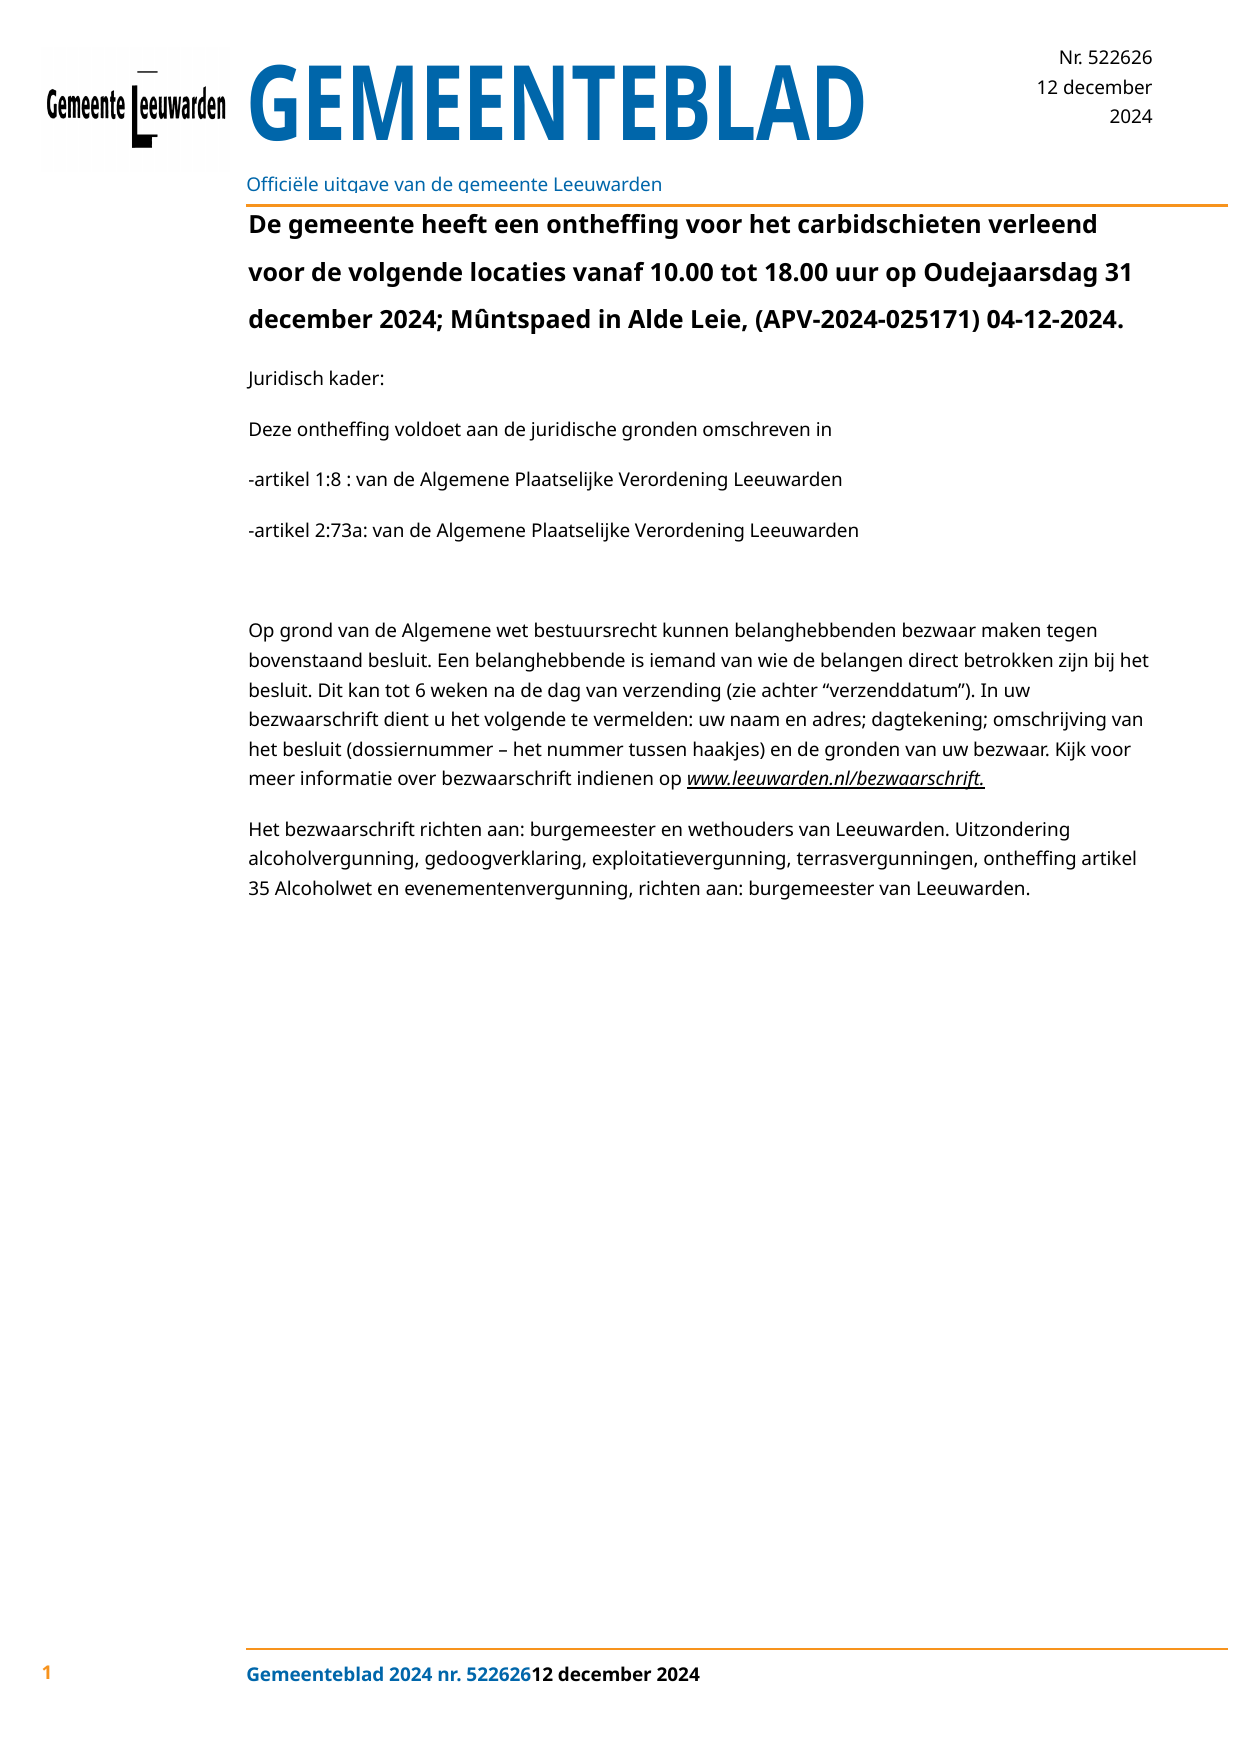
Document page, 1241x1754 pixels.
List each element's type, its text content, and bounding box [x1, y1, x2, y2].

text Het bezwaarschrift richten aan: burgemeester en wethouders van Leeuwarden. Uitzondering alcoholvergunning, gedoogverklaring, exploitatievergunning, terrasvergunningen, ontheffing artikel 35 Alcoholwet en evenementenvergunning, richten aan: burgemeester van Leeuwarden. [248, 816, 1152, 901]
text -artikel 1:8 : van de Algemene Plaatselijke Verordening Leeuwarden [248, 466, 1152, 492]
picture [41, 47, 231, 172]
text -artikel 2:73a: van de Algemene Plaatselijke Verordening Leeuwarden [248, 517, 1152, 542]
text Juridisch kader: [248, 366, 1152, 391]
text Deze ontheffing voldoet aan de juridische gronden omschreven in [248, 416, 1152, 442]
text Op grond van de Algemene wet bestuursrecht kunnen belanghebbenden bezwaar maken tegen bovenstaand besluit. Een belanghebbende is iemand van wie de belangen direct betrokken zijn bij het besluit. Dit kan tot 6 weken na de dag van verzending (zie achter “verzenddatum”). In uw bezwaarschrift dient u het volgende te vermelden: uw naam en adres; dagtekening; omschrijving van het besluit (dossiernummer – het nummer tussen haakjes) en de gronden van uw bezwaar. Kijk voor meer informatie over bezwaarschrift indienen op www.leeuwarden.nl/bezwaarschrift. [248, 618, 1152, 791]
text De gemeente heeft een ontheffing voor het carbidschieten verleend voor de volgende locaties vanaf 10.00 tot 18.00 uur op Oudejaarsdag 31 december 2024; Mûntspaed in Alde Leie, (APV-2024-025171) 04-12-2024. [248, 207, 1152, 336]
